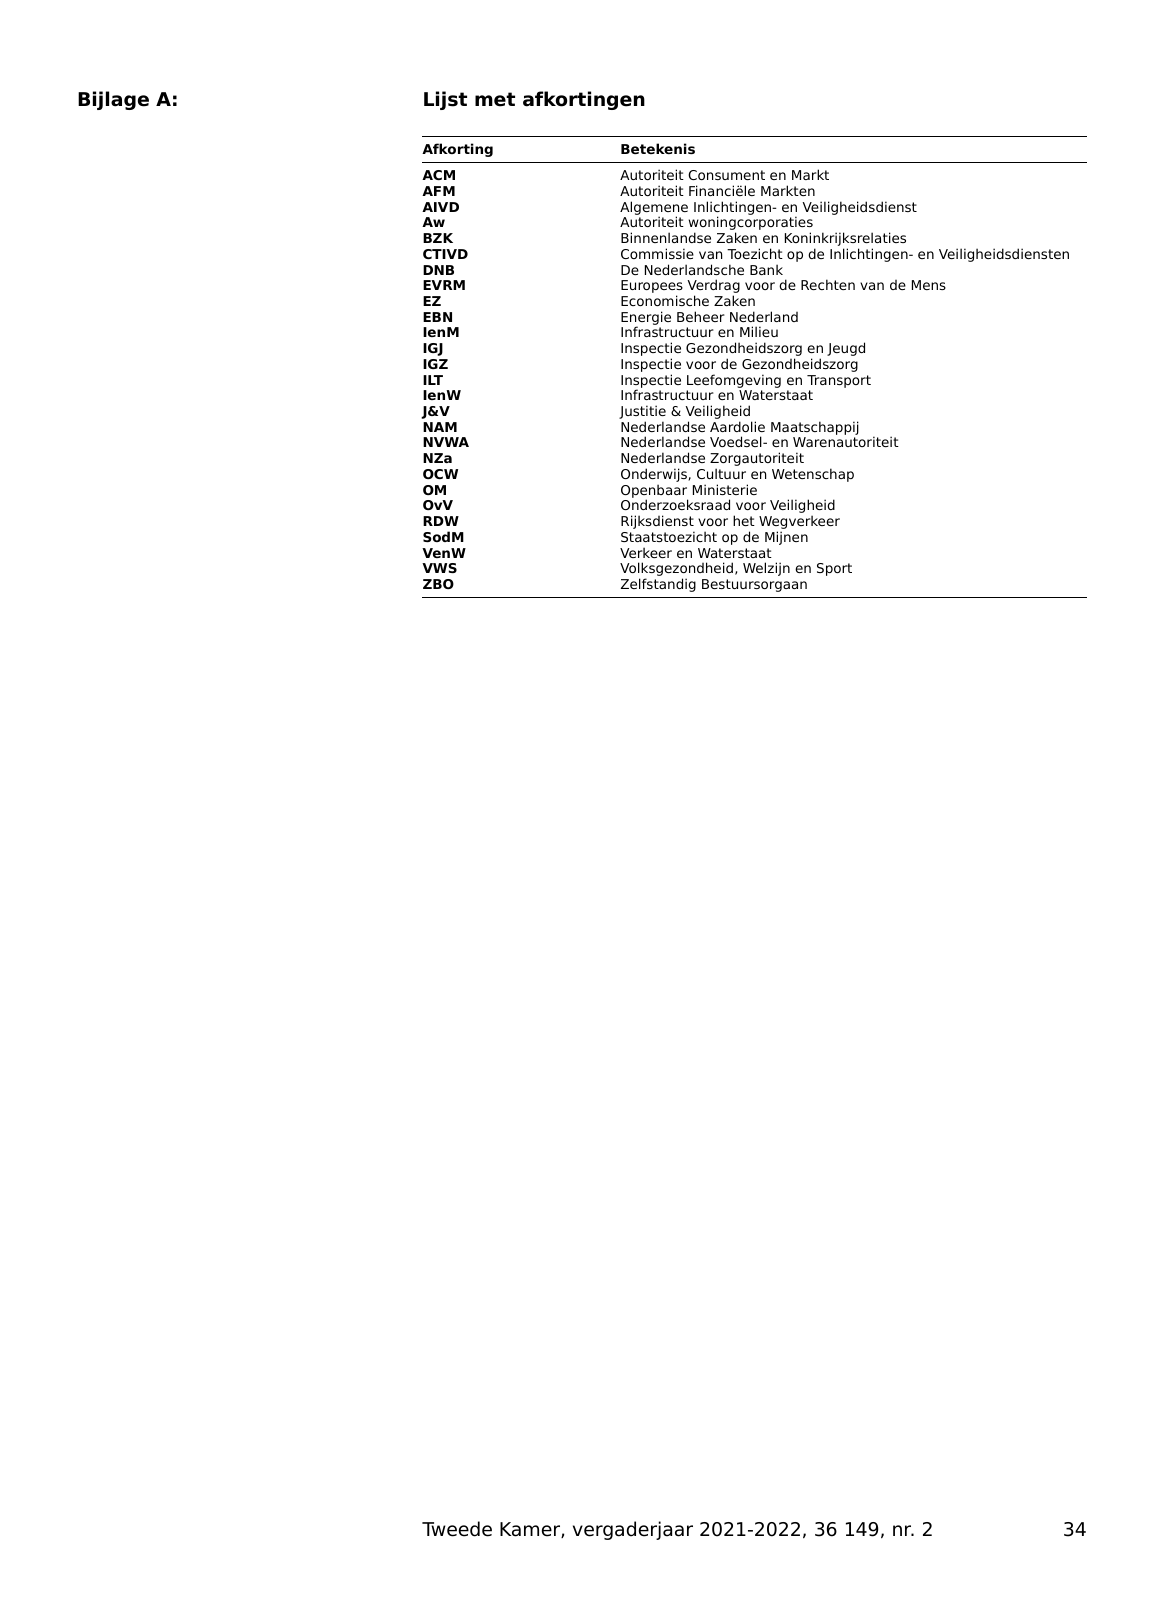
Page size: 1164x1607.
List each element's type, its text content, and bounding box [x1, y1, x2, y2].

table_cell VenW [422, 545, 614, 561]
table_cell Aw [422, 215, 614, 231]
table_header Betekenis [614, 137, 1087, 162]
table_cell Openbaar Ministerie [614, 483, 1087, 498]
subtitle Bijlage A: Lijst met afkortingen [77, 89, 1087, 111]
table_cell AFM [422, 184, 614, 199]
table_cell IGZ [422, 357, 614, 372]
table_cell Europees Verdrag voor de Rechten van de Mens [614, 278, 1087, 294]
table_cell IenM [422, 325, 614, 341]
table_cell Inspectie Gezondheidszorg en Jeugd [614, 341, 1087, 357]
table_cell ACM [422, 163, 614, 184]
table_cell ZBO [422, 577, 614, 597]
table_cell Volksgezondheid, Welzijn en Sport [614, 561, 1087, 577]
table_cell Staatstoezicht op de Mijnen [614, 530, 1087, 545]
table_cell Autoriteit woningcorporaties [614, 215, 1087, 231]
table_cell Inspectie voor de Gezondheidszorg [614, 357, 1087, 372]
table_cell CTIVD [422, 247, 614, 262]
table_cell RDW [422, 514, 614, 530]
table_cell Energie Beheer Nederland [614, 310, 1087, 325]
table_cell Commissie van Toezicht op de Inlichtingen- en Veiligheidsdiensten [614, 247, 1087, 262]
table_cell Economische Zaken [614, 294, 1087, 309]
table_cell NAM [422, 420, 614, 435]
table_cell Infrastructuur en Milieu [614, 325, 1087, 341]
table_cell AIVD [422, 199, 614, 215]
table_cell NVWA [422, 435, 614, 451]
table_cell Onderwijs, Cultuur en Wetenschap [614, 467, 1087, 482]
table_cell Verkeer en Waterstaat [614, 545, 1087, 561]
table_cell IenW [422, 388, 614, 404]
table_cell EVRM [422, 278, 614, 294]
table_cell Rijksdienst voor het Wegverkeer [614, 514, 1087, 530]
table_cell OCW [422, 467, 614, 482]
table_cell EBN [422, 310, 614, 325]
table_cell De Nederlandsche Bank [614, 262, 1087, 278]
table_cell Nederlandse Zorgautoriteit [614, 451, 1087, 467]
table_cell NZa [422, 451, 614, 467]
table_header Afkorting [422, 137, 614, 162]
table_cell Autoriteit Consument en Markt [614, 163, 1087, 184]
table_cell Onderzoeksraad voor Veiligheid [614, 498, 1087, 514]
table_cell BZK [422, 231, 614, 247]
table_cell Infrastructuur en Waterstaat [614, 388, 1087, 404]
table_cell Justitie & Veiligheid [614, 404, 1087, 419]
table_cell Nederlandse Aardolie Maatschappij [614, 420, 1087, 435]
table_cell Zelfstandig Bestuursorgaan [614, 577, 1087, 597]
table_cell DNB [422, 262, 614, 278]
table_cell J&V [422, 404, 614, 419]
table_cell VWS [422, 561, 614, 577]
table_cell Inspectie Leefomgeving en Transport [614, 373, 1087, 388]
table_cell EZ [422, 294, 614, 309]
table_cell Binnenlandse Zaken en Koninkrijksrelaties [614, 231, 1087, 247]
table_cell OvV [422, 498, 614, 514]
table_cell SodM [422, 530, 614, 545]
table_cell Nederlandse Voedsel- en Warenautoriteit [614, 435, 1087, 451]
table_cell IGJ [422, 341, 614, 357]
table_cell ILT [422, 373, 614, 388]
table_cell Autoriteit Financiële Markten [614, 184, 1087, 199]
table_cell Algemene Inlichtingen- en Veiligheidsdienst [614, 199, 1087, 215]
table_cell OM [422, 483, 614, 498]
